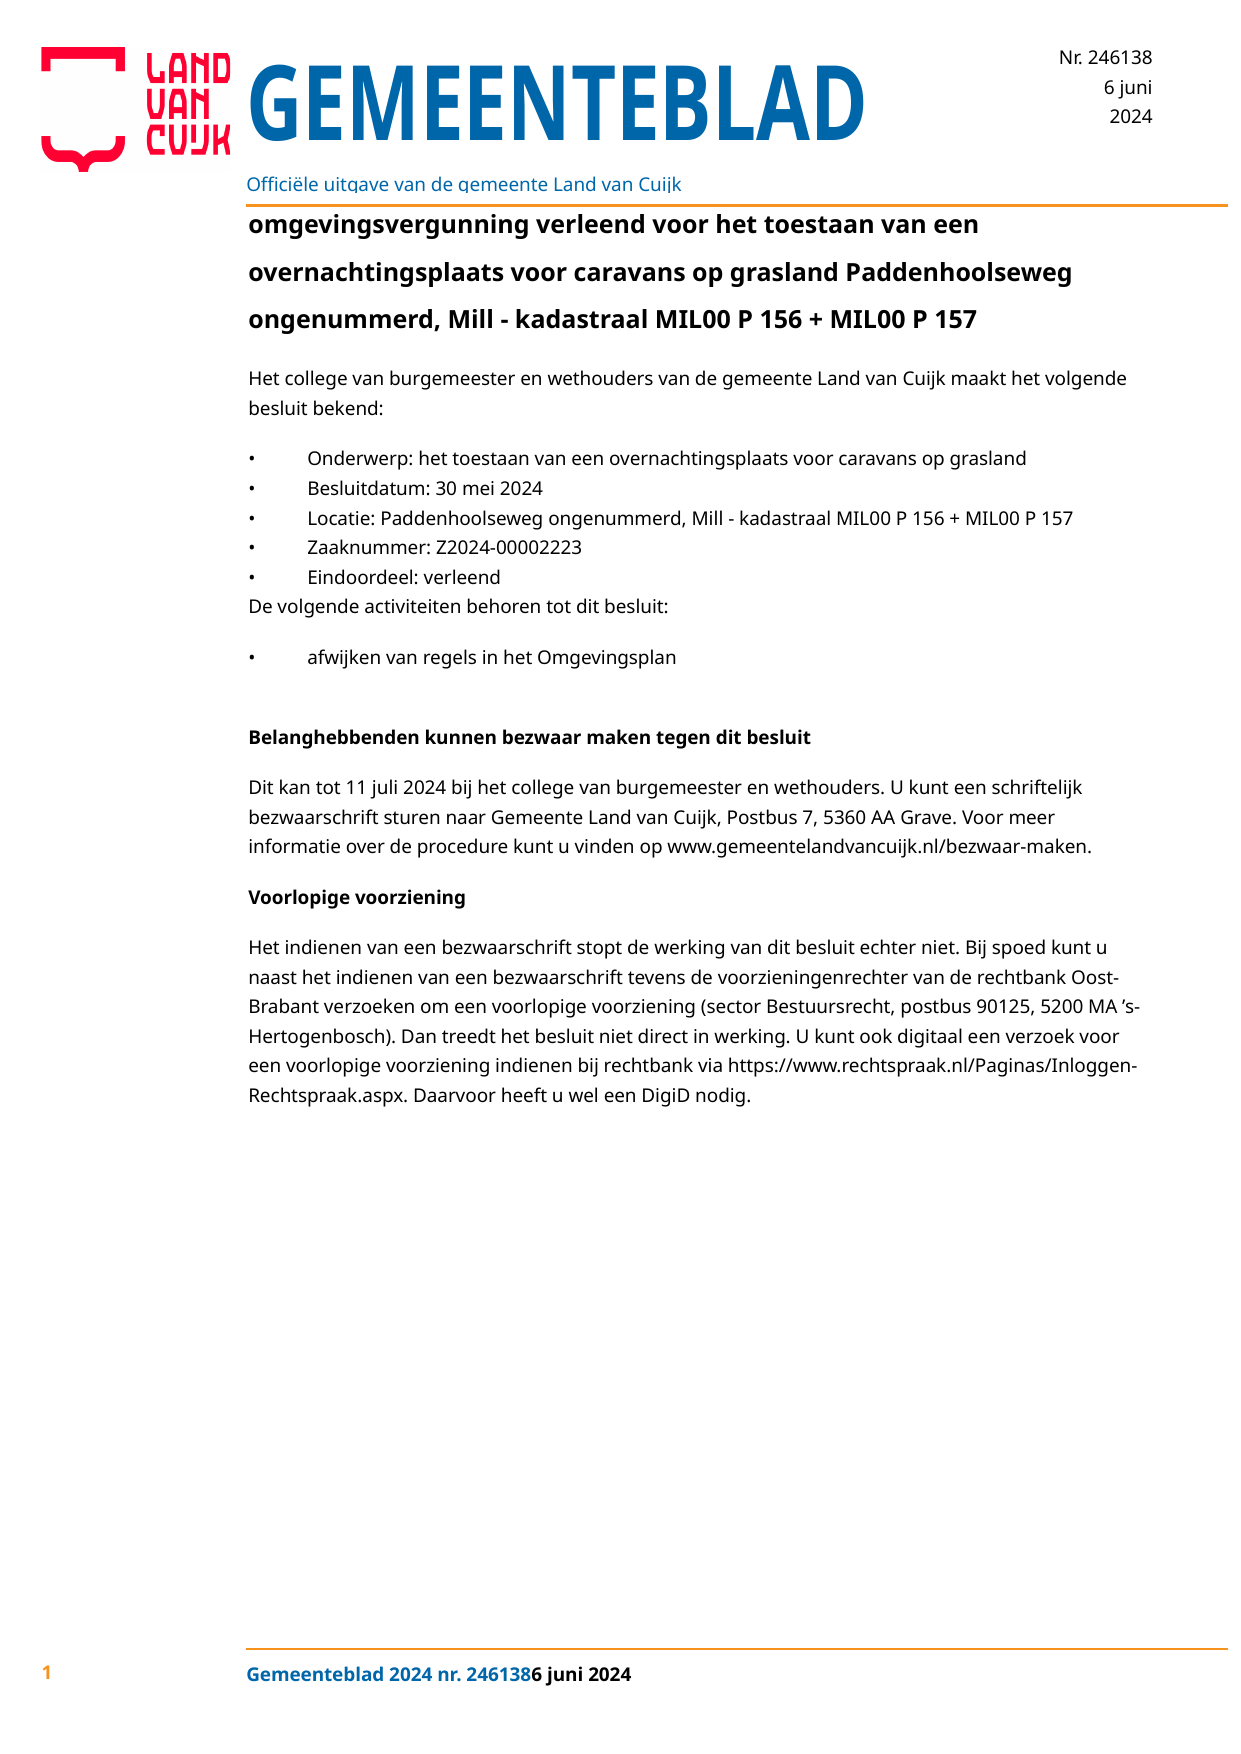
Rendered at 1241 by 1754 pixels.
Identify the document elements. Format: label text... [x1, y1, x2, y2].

text De volgende activiteiten behoren tot dit besluit: [248, 593, 1152, 619]
text omgevingsvergunning verleend voor het toestaan van een overnachtingsplaats voor caravans op grasland Paddenhoolseweg ongenummerd, Mill - kadastraal MIL00 P 156 + MIL00 P 157 [248, 207, 1152, 336]
text Voorlopige voorziening [248, 884, 1152, 909]
picture [41, 47, 231, 172]
text Het indienen van een bezwaarschrift stopt de werking van dit besluit echter niet. Bij spoed kunt u naast het indienen van een bezwaarschrift tevens de voorzieningenrechter van de rechtbank Oost-Brabant verzoeken om een voorlopige voorziening (sector Bestuursrecht, postbus 90125, 5200 MA ’s-Hertogenbosch). Dan treedt het besluit niet direct in werking. U kunt ook digitaal een verzoek voor een voorlopige voorziening indienen bij rechtbank via https://www.rechtspraak.nl/Paginas/Inloggen-Rechtspraak.aspx. Daarvoor heeft u wel een DigiD nodig. [248, 934, 1152, 1108]
list afwijken van regels in het Omgevingsplan [248, 644, 1152, 669]
text Het college van burgemeester en wethouders van de gemeente Land van Cuijk maakt het volgende besluit bekend: [248, 366, 1152, 421]
list Onderwerp: het toestaan van een overnachtingsplaats voor caravans op grasland [248, 446, 1152, 471]
list Locatie: Paddenhoolseweg ongenummerd, Mill - kadastraal MIL00 P 156 + MIL00 P 157 [248, 505, 1152, 530]
list Eindoordeel: verleend [248, 564, 1152, 589]
list Besluitdatum: 30 mei 2024 [248, 475, 1152, 501]
list Zaaknummer: Z2024-00002223 [248, 534, 1152, 560]
text Belanghebbenden kunnen bezwaar maken tegen dit besluit [248, 724, 1152, 749]
text Dit kan tot 11 juli 2024 bij het college van burgemeester en wethouders. U kunt een schriftelijk bezwaarschrift sturen naar Gemeente Land van Cuijk, Postbus 7, 5360 AA Grave. Voor meer informatie over de procedure kunt u vinden op www.gemeentelandvancuijk.nl/bezwaar-maken. [248, 774, 1152, 859]
